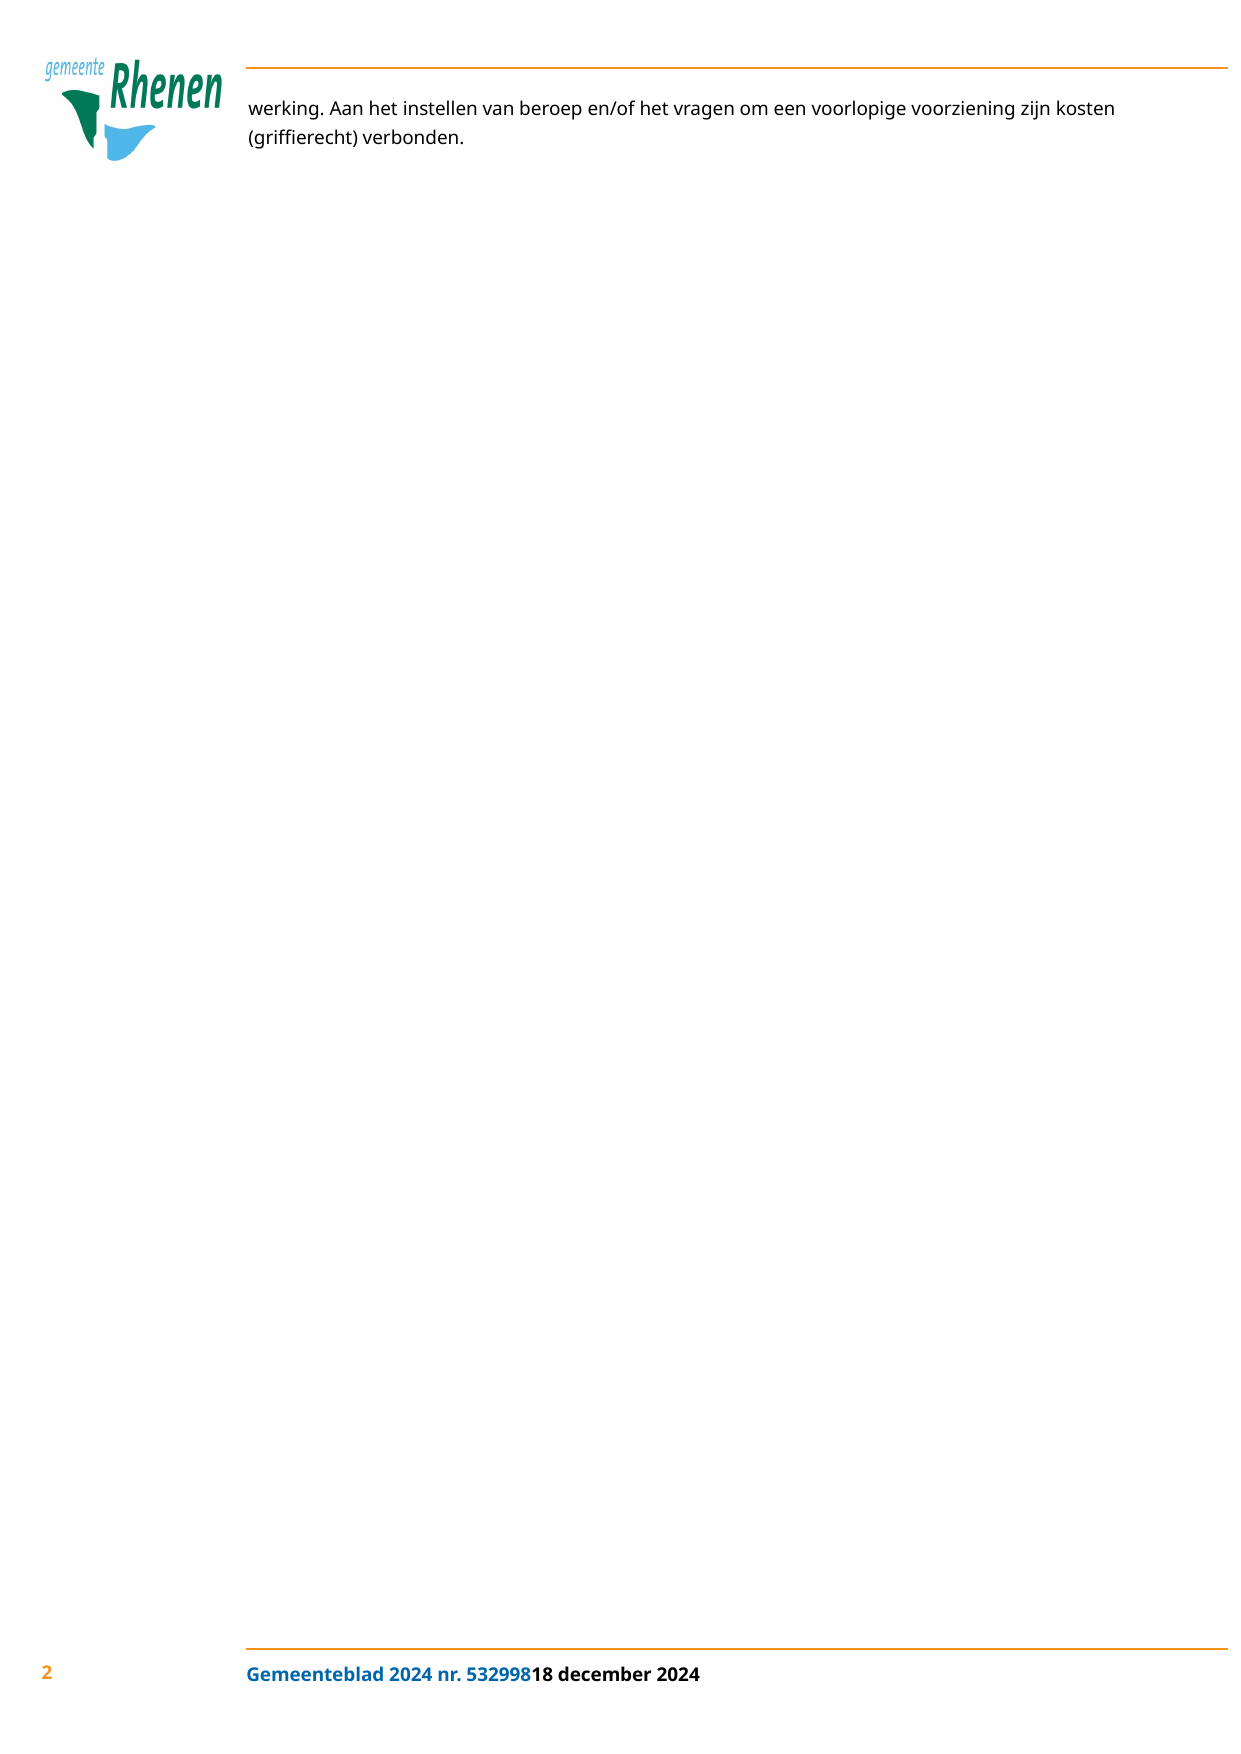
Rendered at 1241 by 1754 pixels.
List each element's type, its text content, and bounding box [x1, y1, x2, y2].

picture [41, 47, 231, 172]
text werking. Aan het instellen van beroep en/of het vragen om een voorlopige voorziening zijn kosten (griffierecht) verbonden. [248, 95, 1152, 150]
